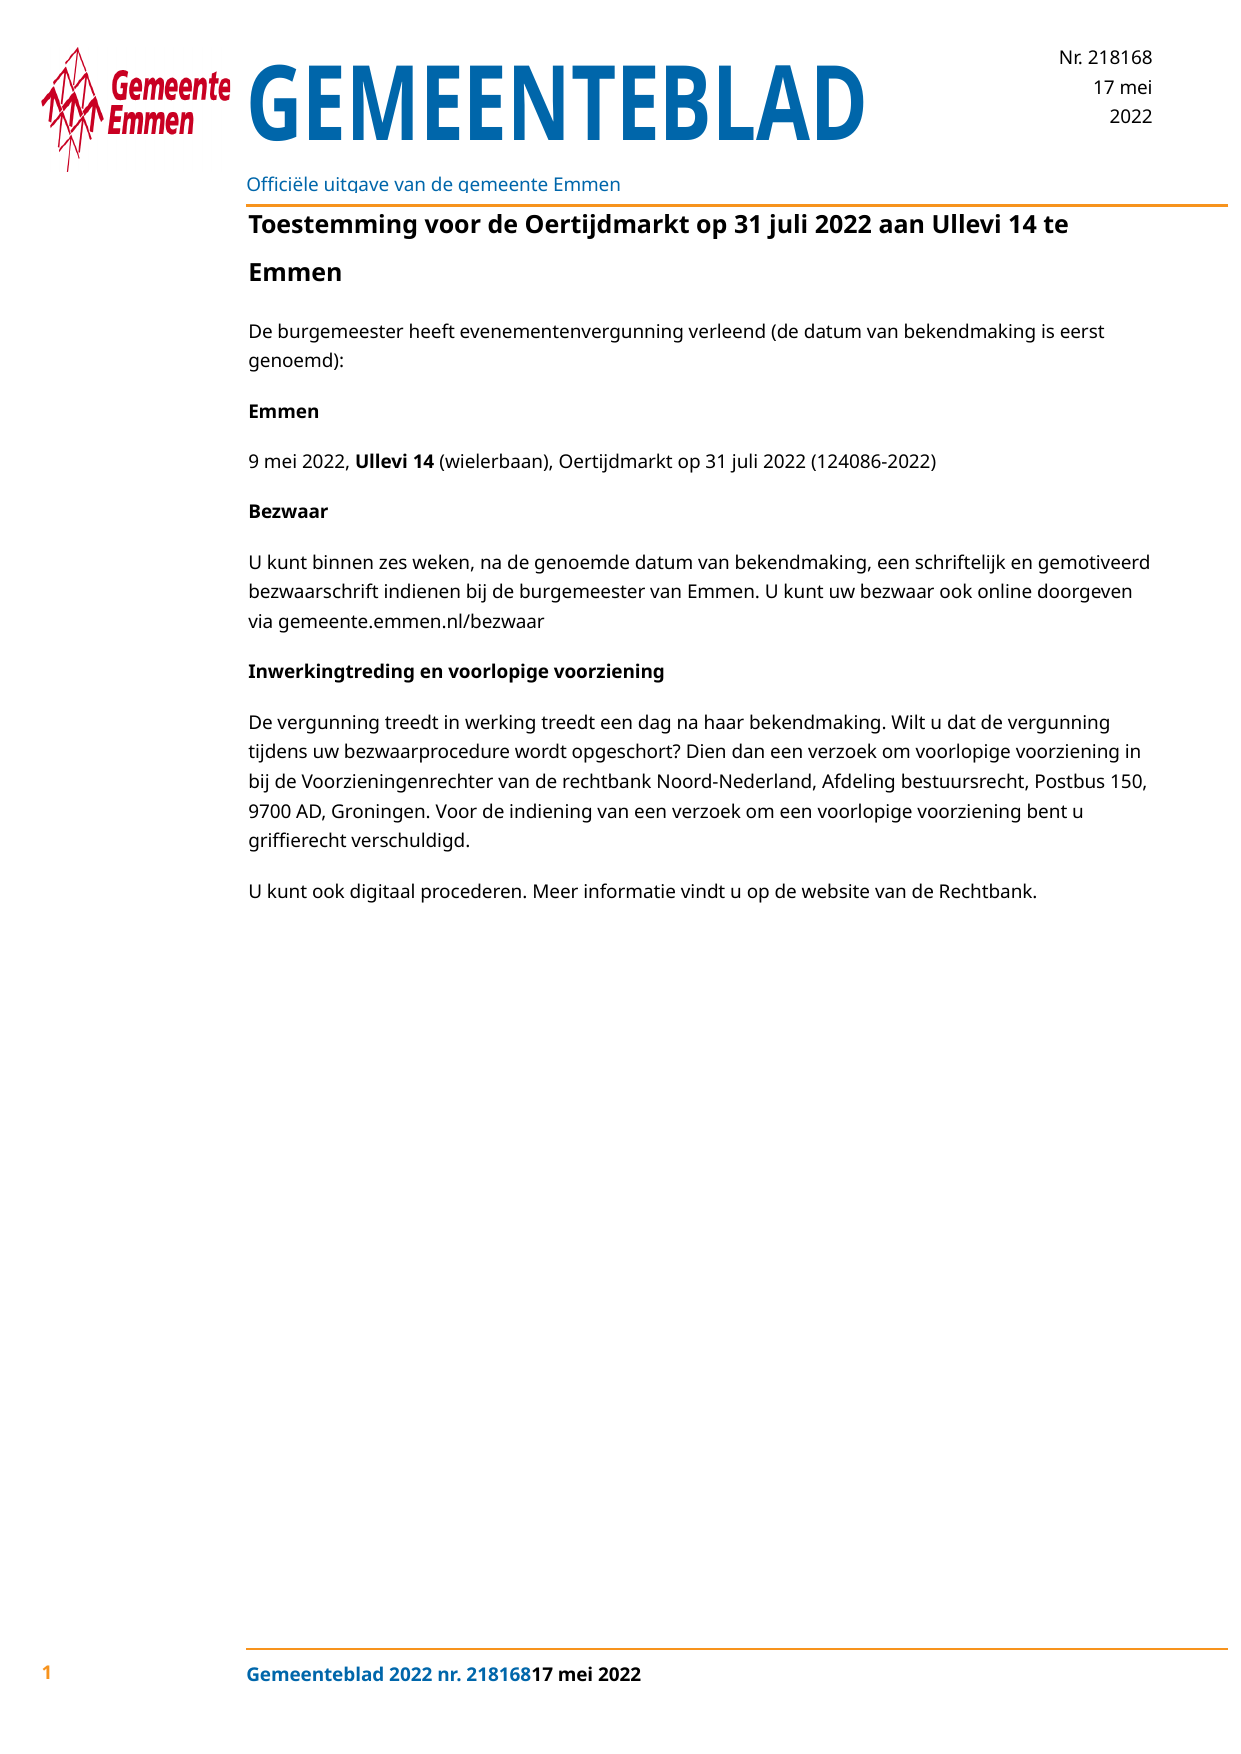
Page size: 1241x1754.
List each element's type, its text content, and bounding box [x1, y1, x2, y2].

text Inwerkingtreding en voorlopige voorziening [248, 659, 1152, 684]
picture [41, 47, 231, 172]
text De burgemeester heeft evenementenvergunning verleend (de datum van bekendmaking is eerst genoemd): [248, 318, 1152, 373]
text De vergunning treedt in werking treedt een dag na haar bekendmaking. Wilt u dat de vergunning tijdens uw bezwaarprocedure wordt opgeschort? Dien dan een verzoek om voorlopige voorziening in bij de Voorzieningenrechter van de rechtbank Noord-Nederland, Afdeling bestuursrecht, Postbus 150, 9700 AD, Groningen. Voor de indiening van een verzoek om een voorlopige voorziening bent u griffierecht verschuldigd. [248, 709, 1152, 853]
text U kunt binnen zes weken, na de genoemde datum van bekendmaking, een schriftelijk en gemotiveerd bezwaarschrift indienen bij de burgemeester van Emmen. U kunt uw bezwaar ook online doorgeven via gemeente.emmen.nl/bezwaar [248, 549, 1152, 634]
text Toestemming voor de Oertijdmarkt op 31 juli 2022 aan Ullevi 14 te Emmen [248, 207, 1152, 288]
text Bezwaar [248, 499, 1152, 524]
text Emmen [248, 398, 1152, 424]
text U kunt ook digitaal procederen. Meer informatie vindt u op de website van de Rechtbank. [248, 878, 1152, 904]
text 9 mei 2022, Ullevi 14 (wielerbaan), Oertijdmarkt op 31 juli 2022 (124086-2022) [248, 448, 1152, 474]
